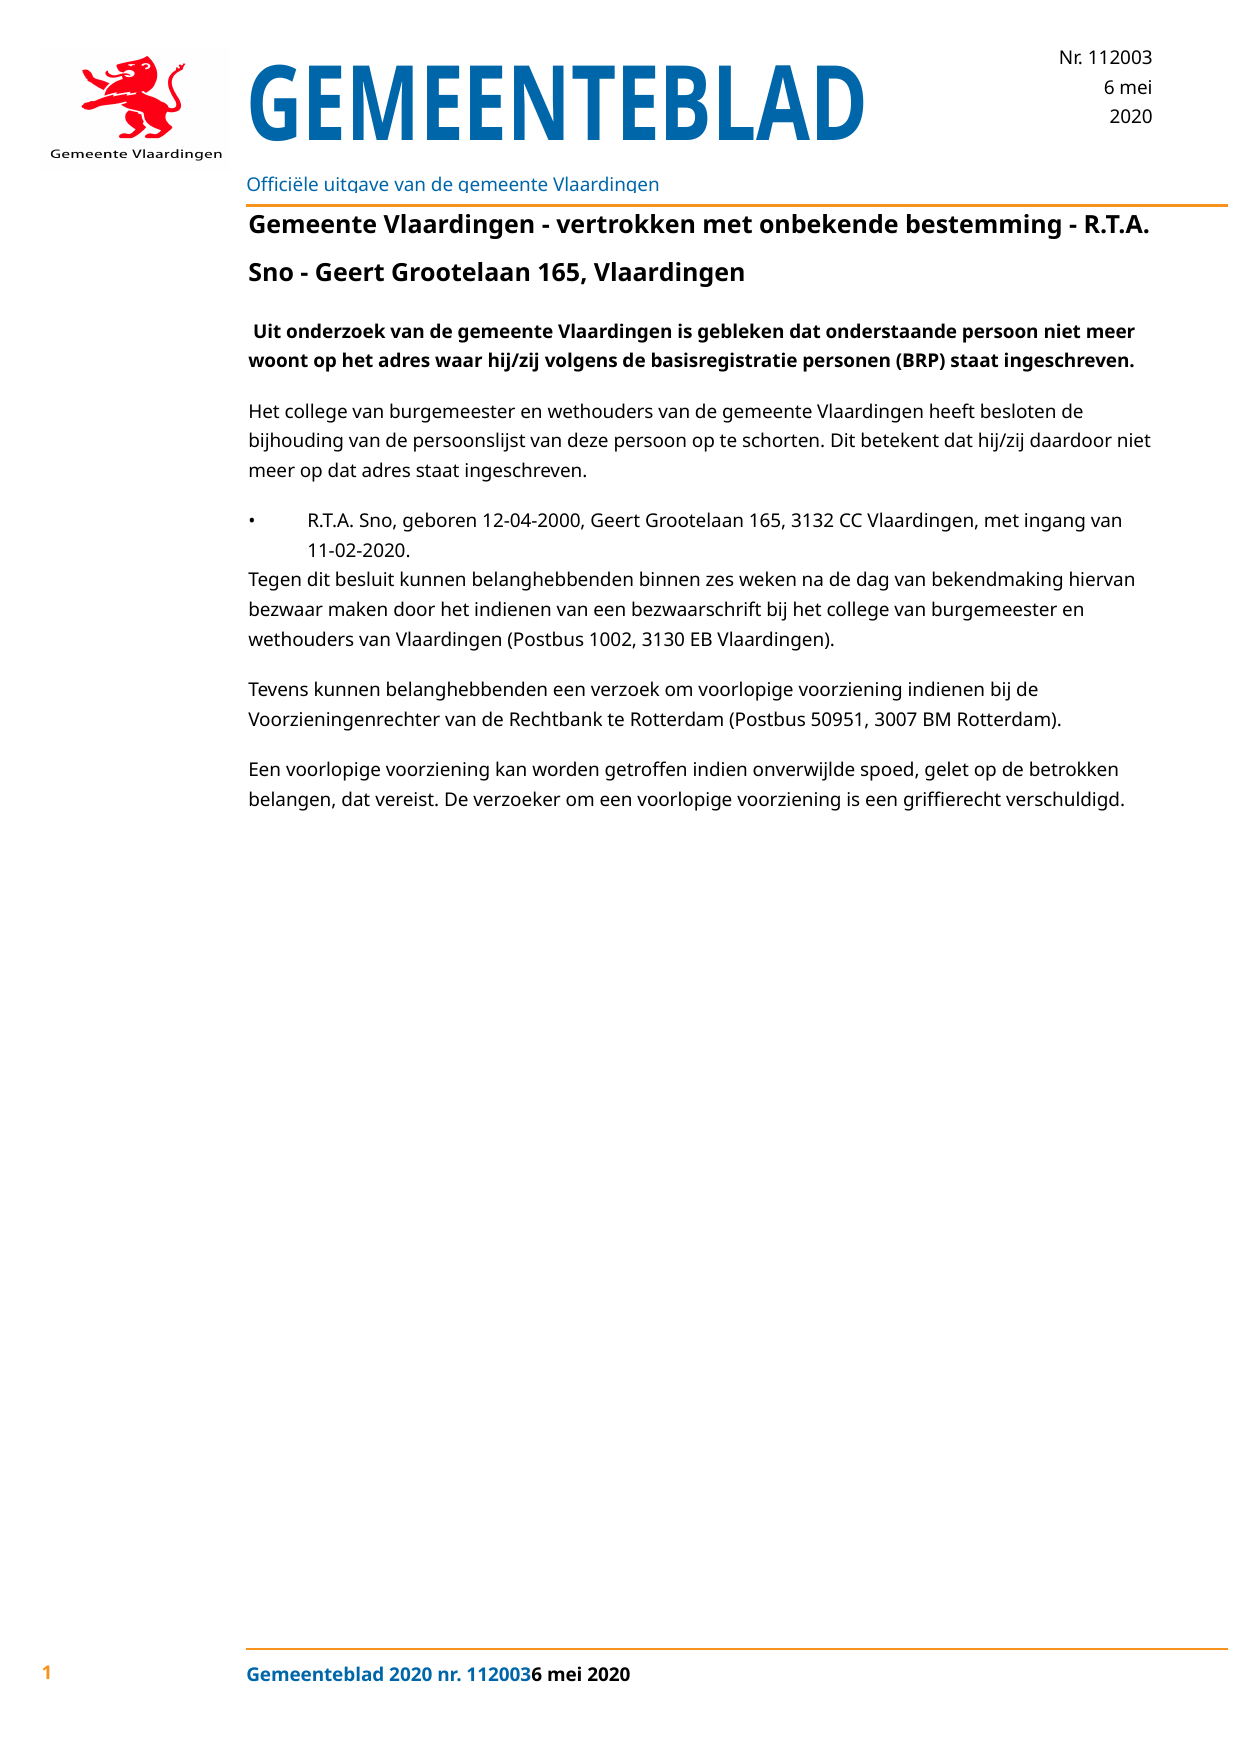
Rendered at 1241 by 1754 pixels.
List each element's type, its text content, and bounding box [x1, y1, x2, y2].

text Tegen dit besluit kunnen belanghebbenden binnen zes weken na de dag van bekendmaking hiervan bezwaar maken door het indienen van een bezwaarschrift bij het college van burgemeester en wethouders van Vlaardingen (Postbus 1002, 3130 EB Vlaardingen). [248, 567, 1152, 652]
text Uit onderzoek van de gemeente Vlaardingen is gebleken dat onderstaande persoon niet meer woont op het adres waar hij/zij volgens de basisregistratie personen (BRP) staat ingeschreven. [248, 318, 1152, 373]
list R.T.A. Sno, geboren 12-04-2000, Geert Grootelaan 165, 3132 CC Vlaardingen, met ingang van 11-02-2020. [248, 507, 1152, 563]
text Het college van burgemeester en wethouders van de gemeente Vlaardingen heeft besloten de bijhouding van de persoonslijst van deze persoon op te schorten. Dit betekent dat hij/zij daardoor niet meer op dat adres staat ingeschreven. [248, 398, 1152, 483]
text Een voorlopige voorziening kan worden getroffen indien onverwijlde spoed, gelet op de betrokken belangen, dat vereist. De verzoeker om een voorlopige voorziening is een griffierecht verschuldigd. [248, 756, 1152, 812]
text Tevens kunnen belanghebbenden een verzoek om voorlopige voorziening indienen bij de Voorzieningenrechter van de Rechtbank te Rotterdam (Postbus 50951, 3007 BM Rotterdam). [248, 676, 1152, 732]
picture [41, 47, 231, 172]
text Gemeente Vlaardingen - vertrokken met onbekende bestemming - R.T.A. Sno - Geert Grootelaan 165, Vlaardingen [248, 207, 1152, 288]
